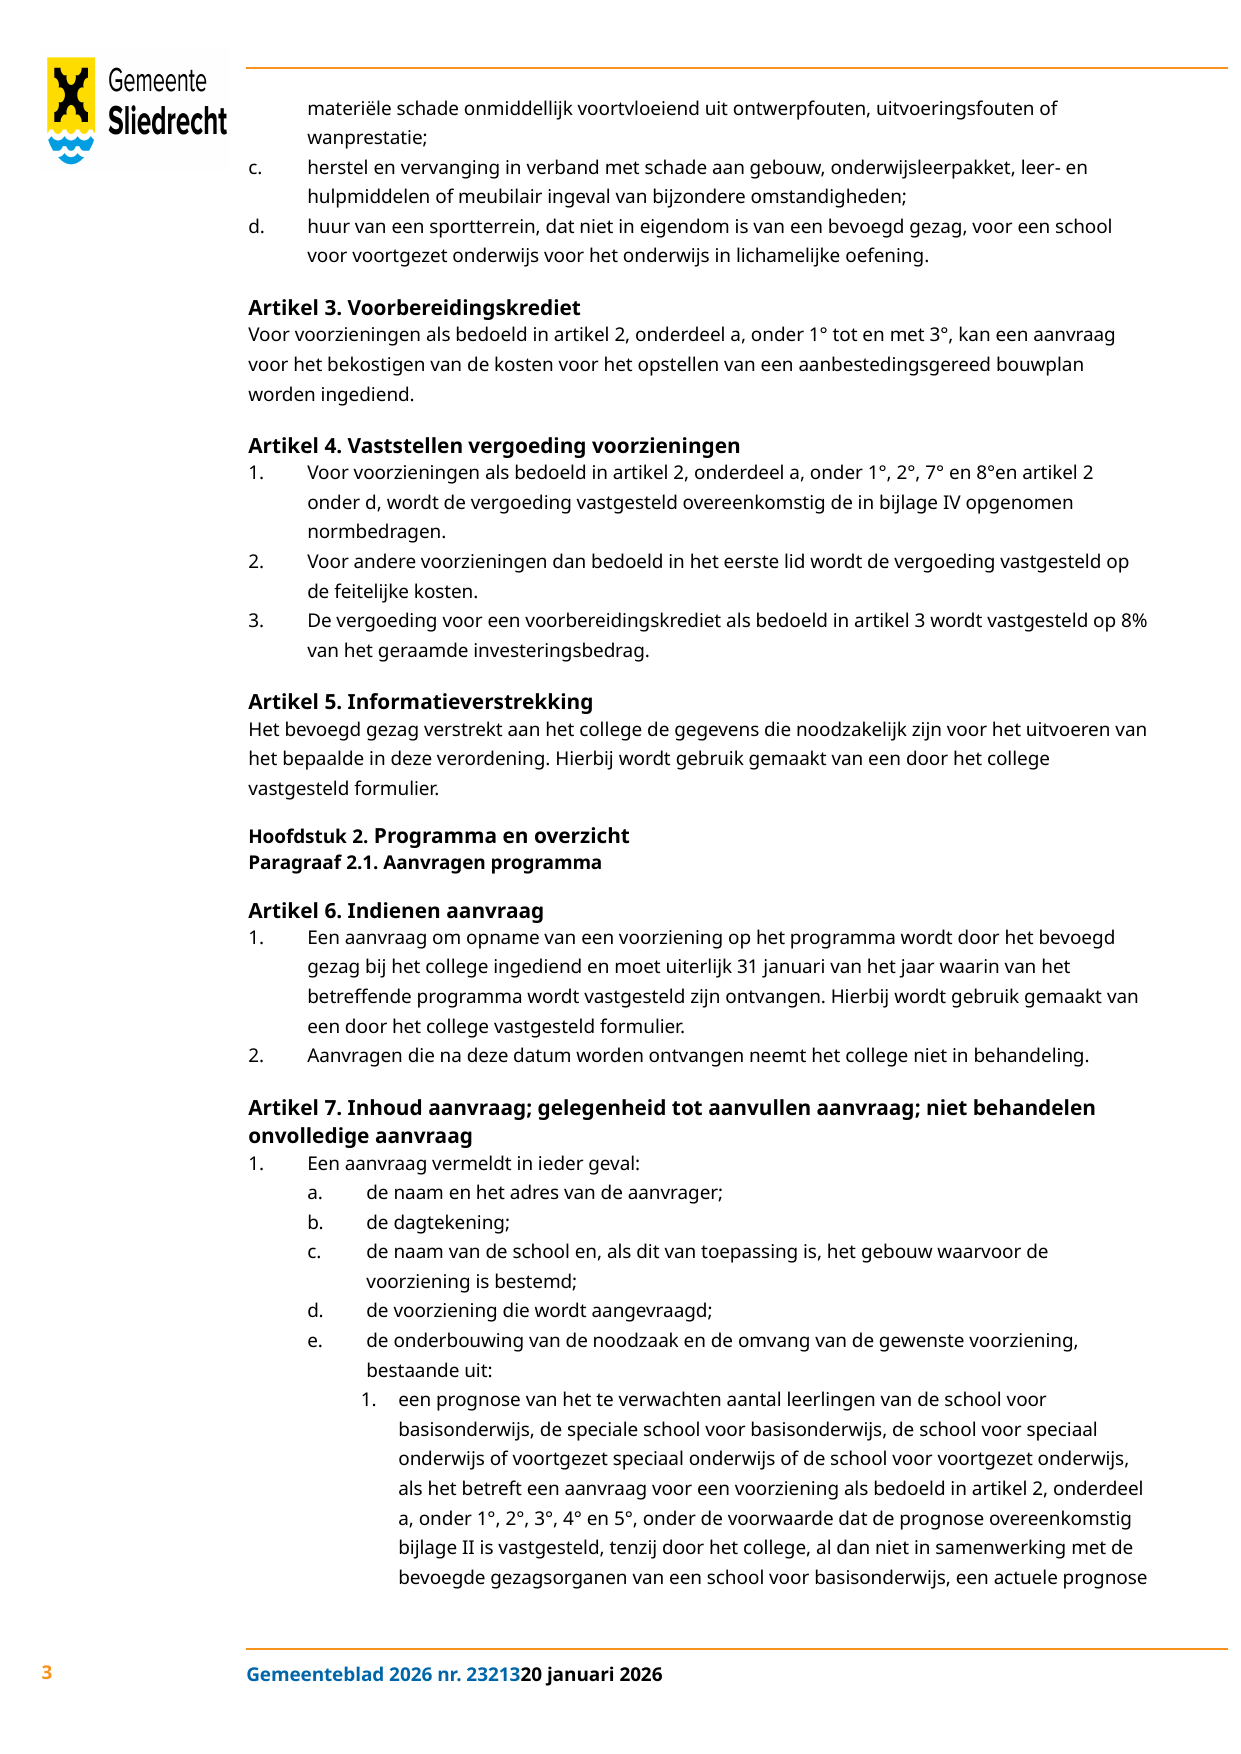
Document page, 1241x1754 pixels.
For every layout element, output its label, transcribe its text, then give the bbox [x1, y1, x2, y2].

text Paragraaf 2.1. Aanvragen programma [248, 849, 1152, 875]
list herstel en vervanging in verband met schade aan gebouw, onderwijsleerpakket, leer- en hulpmiddelen of meubilair ingeval van bijzondere omstandigheden; [248, 154, 1152, 209]
list Een aanvraag om opname van een voorziening op het programma wordt door het bevoegd gezag bij het college ingediend en moet uiterlijk 31 januari van het jaar waarin van het betreffende programma wordt vastgesteld zijn ontvangen. Hierbij wordt gebruik gemaakt van een door het college vastgesteld formulier. [248, 924, 1152, 1039]
list de voorziening die wordt aangevraagd; [307, 1298, 1152, 1323]
text Artikel 5. Informatieverstrekking [248, 687, 1152, 716]
list de dagtekening; [307, 1209, 1152, 1235]
text Artikel 3. Voorbereidingskrediet [248, 293, 1152, 322]
list Voor andere voorzieningen dan bedoeld in het eerste lid wordt de vergoeding vastgesteld op de feitelijke kosten. [248, 548, 1152, 604]
text Voor voorzieningen als bedoeld in artikel 2, onderdeel a, onder 1° tot en met 3°, kan een aanvraag voor het bekostigen van de kosten voor het opstellen van een aanbestedingsgereed bouwplan worden ingediend. [248, 322, 1152, 406]
list Aanvragen die na deze datum worden ontvangen neemt het college niet in behandeling. [248, 1042, 1152, 1068]
picture [41, 47, 231, 172]
list De vergoeding voor een voorbereidingskrediet als bedoeld in artikel 3 wordt vastgesteld op 8% van het geraamde investeringsbedrag. [248, 607, 1152, 663]
text Het bevoegd gezag verstrekt aan het college de gegevens die noodzakelijk zijn voor het uitvoeren van het bepaalde in deze verordening. Hierbij wordt gebruik gemaakt van een door het college vastgesteld formulier. [248, 716, 1152, 801]
list materiële schade onmiddellijk voortvloeiend uit ontwerpfouten, uitvoeringsfouten of wanprestatie; [248, 95, 1152, 150]
list de naam en het adres van de aanvrager; [307, 1179, 1152, 1205]
list Voor voorzieningen als bedoeld in artikel 2, onderdeel a, onder 1°, 2°, 7° en 8°en artikel 2 onder d, wordt de vergoeding vastgesteld overeenkomstig de in bijlage IV opgenomen normbedragen. [248, 459, 1152, 544]
text Artikel 7. Inhoud aanvraag; gelegenheid tot aanvullen aanvraag; niet behandelen onvolledige aanvraag [248, 1093, 1152, 1150]
list huur van een sportterrein, dat niet in eigendom is van een bevoegd gezag, voor een school voor voortgezet onderwijs voor het onderwijs in lichamelijke oefening. [248, 213, 1152, 268]
text Artikel 6. Indienen aanvraag [248, 896, 1152, 924]
list Een aanvraag vermeldt in ieder geval: [248, 1150, 1152, 1176]
text Hoofdstuk 2. Programma en overzicht [248, 821, 1152, 849]
text Artikel 4. Vaststellen vergoeding voorzieningen [248, 431, 1152, 459]
list de naam van de school en, als dit van toepassing is, het gebouw waarvoor de voorziening is bestemd; [307, 1238, 1152, 1294]
list de onderbouwing van de noodzaak en de omvang van de gewenste voorziening, bestaande uit: [307, 1327, 1152, 1383]
list een prognose van het te verwachten aantal leerlingen van de school voor basisonderwijs, de speciale school voor basisonderwijs, de school voor speciaal onderwijs of voortgezet speciaal onderwijs of de school voor voortgezet onderwijs, als het betreft een aanvraag voor een voorziening als bedoeld in artikel 2, onderdeel a, onder 1°, 2°, 3°, 4° en 5°, onder de voorwaarde dat de prognose overeenkomstig bijlage II is vastgesteld, tenzij door het college, al dan niet in samenwerking met de bevoegde gezagsorganen van een school voor basisonderwijs, een actuele prognose [361, 1386, 1152, 1590]
